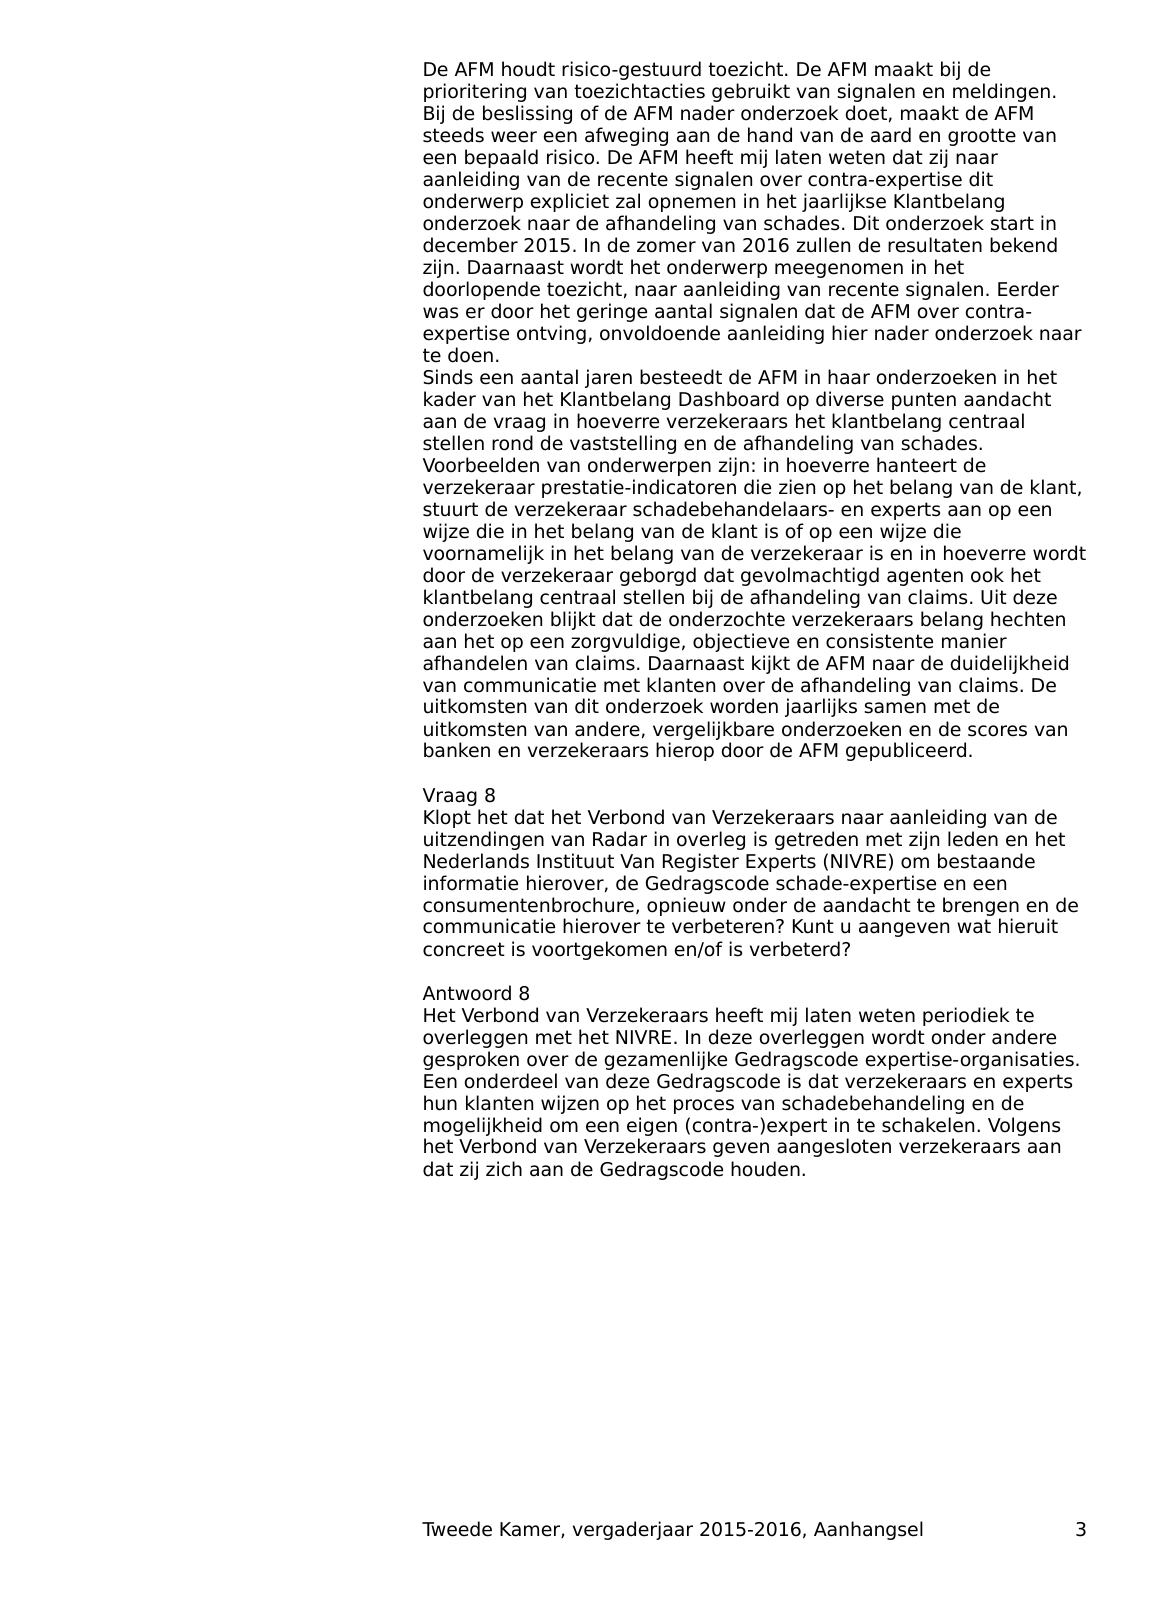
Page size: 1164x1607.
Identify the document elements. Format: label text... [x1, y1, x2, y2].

text Antwoord 8 [422, 983, 1087, 1004]
text Het Verbond van Verzekeraars heeft mij laten weten periodiek te overleggen met het NIVRE. In deze overleggen wordt onder andere gesproken over de gezamenlijke Gedragscode expertise-organisaties. Een onderdeel van deze Gedragscode is dat verzekeraars en experts hun klanten wijzen op het proces van schadebehandeling en de mogelijkheid om een eigen (contra-)expert in te schakelen. Volgens het Verbond van Verzekeraars geven aangesloten verzekeraars aan dat zij zich aan de Gedragscode houden. [422, 1004, 1087, 1180]
text Sinds een aantal jaren besteedt de AFM in haar onderzoeken in het kader van het Klantbelang Dashboard op diverse punten aandacht aan de vraag in hoeverre verzekeraars het klantbelang centraal stellen rond de vaststelling en de afhandeling van schades. Voorbeelden van onderwerpen zijn: in hoeverre hanteert de verzekeraar prestatie-indicatoren die zien op het belang van de klant, stuurt de verzekeraar schadebehandelaars- en experts aan op een wijze die in het belang van de klant is of op een wijze die voornamelijk in het belang van de verzekeraar is en in hoeverre wordt door de verzekeraar geborgd dat gevolmachtigd agenten ook het klantbelang centraal stellen bij de afhandeling van claims. Uit deze onderzoeken blijkt dat de onderzochte verzekeraars belang hechten aan het op een zorgvuldige, objectieve en consistente manier afhandelen van claims. Daarnaast kijkt de AFM naar de duidelijkheid van communicatie met klanten over de afhandeling van claims. De uitkomsten van dit onderzoek worden jaarlijks samen met de uitkomsten van andere, vergelijkbare onderzoeken en de scores van banken en verzekeraars hierop door de AFM gepubliceerd. [422, 367, 1087, 762]
text De AFM houdt risico-gestuurd toezicht. De AFM maakt bij de prioritering van toezichtacties gebruikt van signalen en meldingen. Bij de beslissing of de AFM nader onderzoek doet, maakt de AFM steeds weer een afweging aan de hand van de aard en grootte van een bepaald risico. De AFM heeft mij laten weten dat zij naar aanleiding van de recente signalen over contra-expertise dit onderwerp expliciet zal opnemen in het jaarlijkse Klantbelang onderzoek naar de afhandeling van schades. Dit onderzoek start in december 2015. In de zomer van 2016 zullen de resultaten bekend zijn. Daarnaast wordt het onderwerp meegenomen in het doorlopende toezicht, naar aanleiding van recente signalen. Eerder was er door het geringe aantal signalen dat de AFM over contra-expertise ontving, onvoldoende aanleiding hier nader onderzoek naar te doen. [422, 59, 1087, 367]
text Klopt het dat het Verbond van Verzekeraars naar aanleiding van de uitzendingen van Radar in overleg is getreden met zijn leden en het Nederlands Instituut Van Register Experts (NIVRE) om bestaande informatie hierover, de Gedragscode schade-expertise en een consumentenbrochure, opnieuw onder de aandacht te brengen en de communicatie hierover te verbeteren? Kunt u aangeven wat hieruit concreet is voortgekomen en/of is verbeterd? [422, 807, 1087, 960]
text Vraag 8 [422, 784, 1087, 807]
